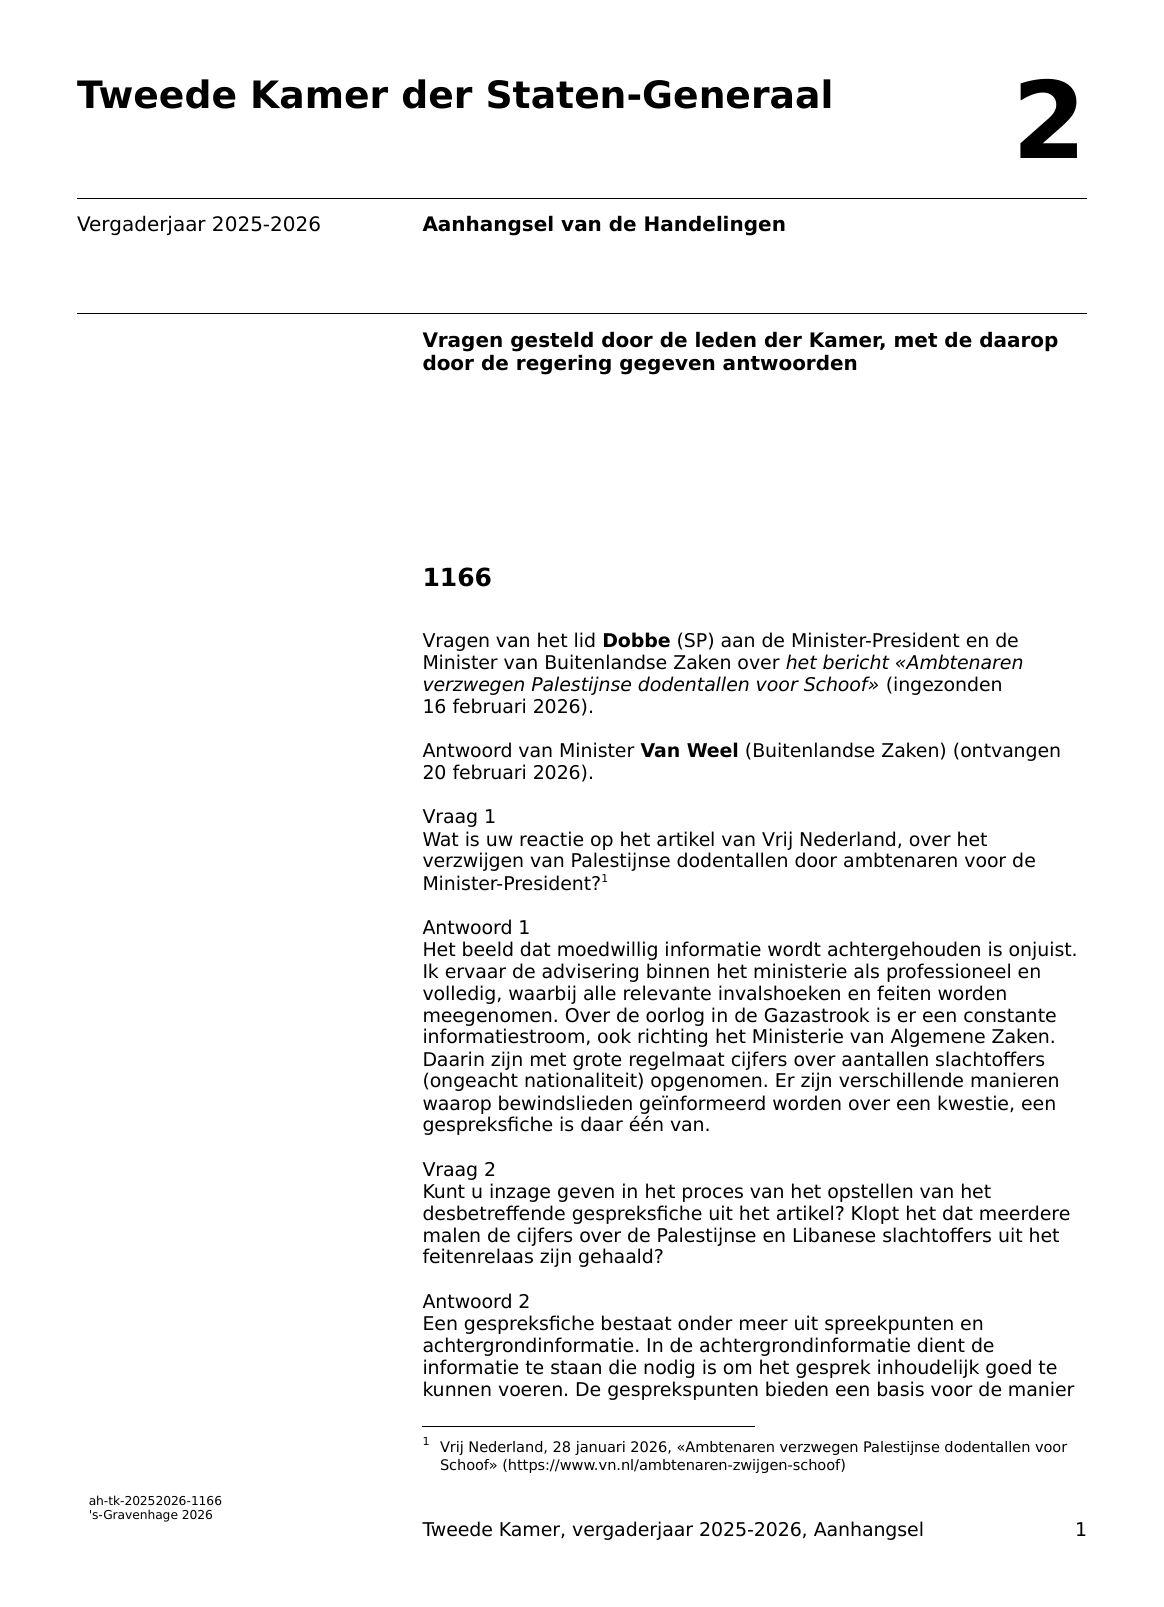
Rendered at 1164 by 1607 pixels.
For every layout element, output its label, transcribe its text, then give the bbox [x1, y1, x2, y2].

table_header 2 [886, 59, 1087, 198]
text Kunt u inzage geven in het proces van het opstellen van het desbetreffende gespreksfiche uit het artikel? Klopt het dat meerdere malen de cijfers over de Palestijnse en Libanese slachtoffers uit het feitenrelaas zijn gehaald? [422, 1181, 1087, 1268]
table_cell Vragen gesteld door de leden der Kamer, met de daarop door de regering gegeven antwoorden [422, 314, 1087, 375]
text Antwoord 2 [422, 1291, 1087, 1313]
text Een gespreksfiche bestaat onder meer uit spreekpunten en achtergrondinformatie. In de achtergrondinformatie dient de informatie te staan die nodig is om het gesprek inhoudelijk goed te kunnen voeren. De gesprekspunten bieden een basis voor de manier [422, 1313, 1087, 1401]
text 's-Gravenhage 2026 [88, 1508, 323, 1522]
text Wat is uw reactie op het artikel van Vrij Nederland, over het verzwijgen van Palestijnse dodentallen door ambtenaren voor de Minister-President? [422, 828, 1087, 894]
text Vraag 1 [422, 806, 1087, 828]
table_header Tweede Kamer der Staten-Generaal [77, 59, 886, 198]
text ah-tk-20252026-1166 [88, 1494, 323, 1508]
text Antwoord 1 [422, 917, 1087, 938]
text Het beeld dat moedwillig informatie wordt achtergehouden is onjuist. Ik ervaar de advisering binnen het ministerie als professioneel en volledig, waarbij alle relevante invalshoeken en feiten worden meegenomen. Over de oorlog in de Gazastrook is er een constante informatiestroom, ook richting het Ministerie van Algemene Zaken. Daarin zijn met grote regelmaat cijfers over aantallen slachtoffers (ongeacht nationaliteit) opgenomen. Er zijn verschillende manieren waarop bewindslieden geïnformeerd worden over een kwestie, een gespreksfiche is daar één van. [422, 938, 1087, 1136]
table_cell Aanhangsel van de Handelingen [422, 199, 1087, 313]
text 1166 [422, 563, 1087, 592]
text Vrij Nederland, 28 januari 2026, «Ambtenaren verzwegen Palestijnse dodentallen voor Schoof» (https://www.vn.nl/ambtenaren-zwijgen-schoof) [422, 1435, 1087, 1474]
text Vragen van het lid Dobbe (SP) aan de Minister-President en de Minister van Buitenlandse Zaken over het bericht «Ambtenaren verzwegen Palestĳnse dodentallen voor Schoof» (ingezonden 16 februari 2026). [422, 630, 1087, 718]
text Antwoord van Minister Van Weel (Buitenlandse Zaken) (ontvangen 20 februari 2026). [422, 740, 1087, 784]
text Vraag 2 [422, 1158, 1087, 1181]
table_cell Vergaderjaar 2025-2026 [77, 199, 422, 313]
table_cell [77, 314, 422, 375]
